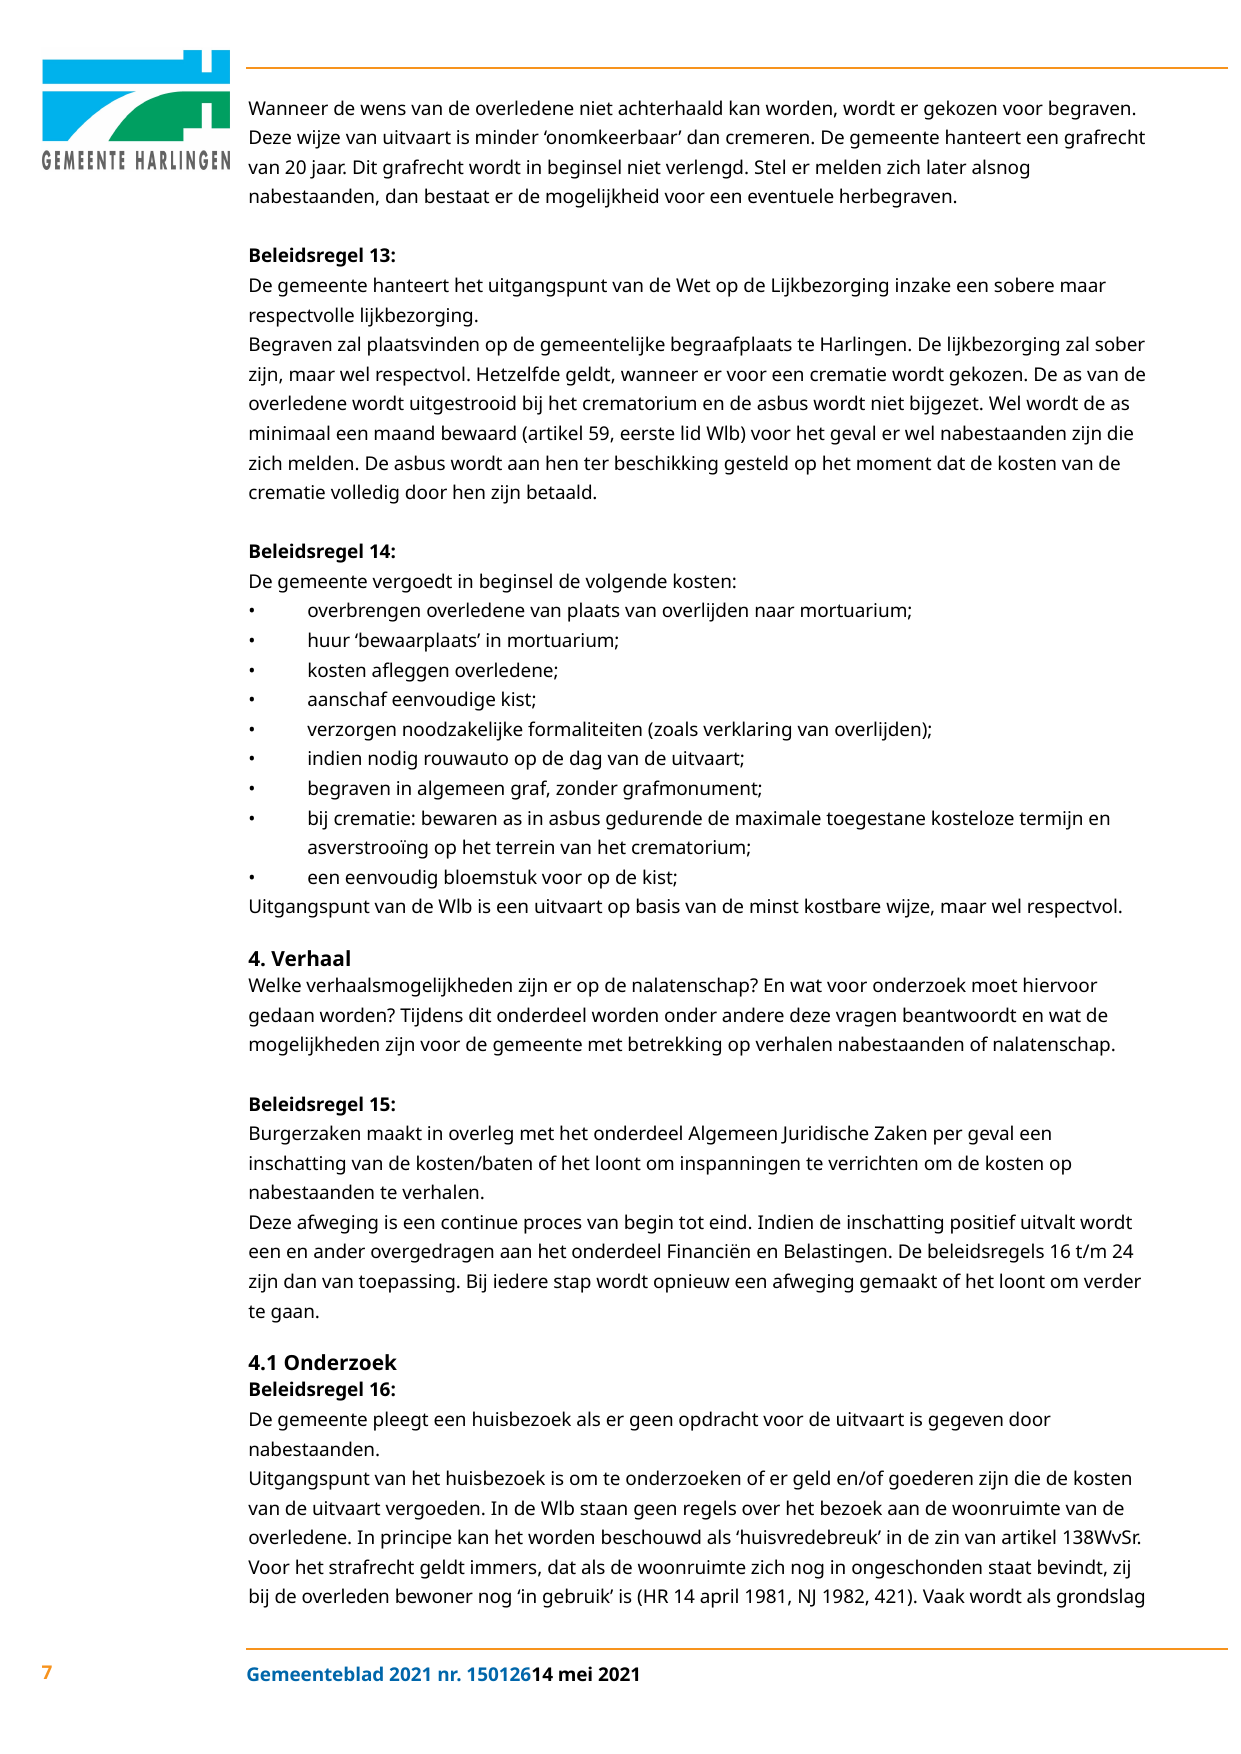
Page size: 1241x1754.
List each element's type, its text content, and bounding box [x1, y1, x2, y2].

list overbrengen overledene van plaats van overlijden naar mortuarium; [248, 598, 1152, 623]
list begraven in algemeen graf, zonder grafmonument; [248, 775, 1152, 801]
text Beleidsregel 14: [248, 538, 1152, 564]
list indien nodig rouwauto op de dag van de uitvaart; [248, 746, 1152, 771]
text Uitgangspunt van het huisbezoek is om te onderzoeken of er geld en/of goederen zijn die de kosten van de uitvaart vergoeden. In de Wlb staan geen regels over het bezoek aan de woonruimte van de overledene. In principe kan het worden beschouwd als ‘huisvredebreuk’ in de zin van artikel 138WvSr. Voor het strafrecht geldt immers, dat als de woonruimte zich nog in ongeschonden staat bevindt, zij bij de overleden bewoner nog ‘in gebruik’ is (HR 14 april 1981, NJ 1982, 421). Vaak wordt als grondslag [248, 1465, 1152, 1609]
text De gemeente pleegt een huisbezoek als er geen opdracht voor de uitvaart is gegeven door nabestaanden. [248, 1406, 1152, 1462]
list huur ‘bewaarplaats’ in mortuarium; [248, 627, 1152, 653]
text Beleidsregel 13: [248, 243, 1152, 268]
text Begraven zal plaatsvinden op de gemeentelijke begraafplaats te Harlingen. De lijkbezorging zal sober zijn, maar wel respectvol. Hetzelfde geldt, wanneer er voor een crematie wordt gekozen. De as van de overledene wordt uitgestrooid bij het crematorium en de asbus wordt niet bijgezet. Wel wordt de as minimaal een maand bewaard (artikel 59, eerste lid Wlb) voor het geval er wel nabestaanden zijn die zich melden. De asbus wordt aan hen ter beschikking gesteld op het moment dat de kosten van de crematie volledig door hen zijn betaald. [248, 331, 1152, 505]
text De gemeente hanteert het uitgangspunt van de Wet op de Lijkbezorging inzake een sobere maar respectvolle lijkbezorging. [248, 272, 1152, 328]
list aanschaf eenvoudige kist; [248, 686, 1152, 712]
text Deze afweging is een continue proces van begin tot eind. Indien de inschatting positief uitvalt wordt een en ander overgedragen aan het onderdeel Financiën en Belastingen. De beleidsregels 16 t/m 24 zijn dan van toepassing. Bij iedere stap wordt opnieuw een afweging gemaakt of het loont om verder te gaan. [248, 1209, 1152, 1323]
text 4.1 Onderzoek [248, 1348, 1152, 1377]
picture [41, 47, 231, 172]
list kosten afleggen overledene; [248, 657, 1152, 683]
text Uitgangspunt van de Wlb is een uitvaart op basis van de minst kostbare wijze, maar wel respectvol. [248, 893, 1152, 919]
list verzorgen noodzakelijke formaliteiten (zoals verklaring van overlijden); [248, 716, 1152, 742]
text 4. Verhaal [248, 944, 1152, 972]
text Wanneer de wens van de overledene niet achterhaald kan worden, wordt er gekozen voor begraven. Deze wijze van uitvaart is minder ‘onomkeerbaar’ dan cremeren. De gemeente hanteert een grafrecht van 20 jaar. Dit grafrecht wordt in beginsel niet verlengd. Stel er melden zich later alsnog nabestaanden, dan bestaat er de mogelijkheid voor een eventuele herbegraven. [248, 95, 1152, 209]
text Beleidsregel 16: [248, 1377, 1152, 1402]
text Burgerzaken maakt in overleg met het onderdeel Algemeen Juridische Zaken per geval een inschatting van de kosten/baten of het loont om inspanningen te verrichten om de kosten op nabestaanden te verhalen. [248, 1120, 1152, 1205]
text Beleidsregel 15: [248, 1091, 1152, 1116]
text Welke verhaalsmogelijkheden zijn er op de nalatenschap? En wat voor onderzoek moet hiervoor gedaan worden? Tijdens dit onderdeel worden onder andere deze vragen beantwoordt en wat de mogelijkheden zijn voor de gemeente met betrekking op verhalen nabestaanden of nalatenschap. [248, 972, 1152, 1057]
text De gemeente vergoedt in beginsel de volgende kosten: [248, 568, 1152, 594]
list een eenvoudig bloemstuk voor op de kist; [248, 864, 1152, 890]
list bij crematie: bewaren as in asbus gedurende de maximale toegestane kosteloze termijn en asverstrooïng op het terrein van het crematorium; [248, 805, 1152, 860]
